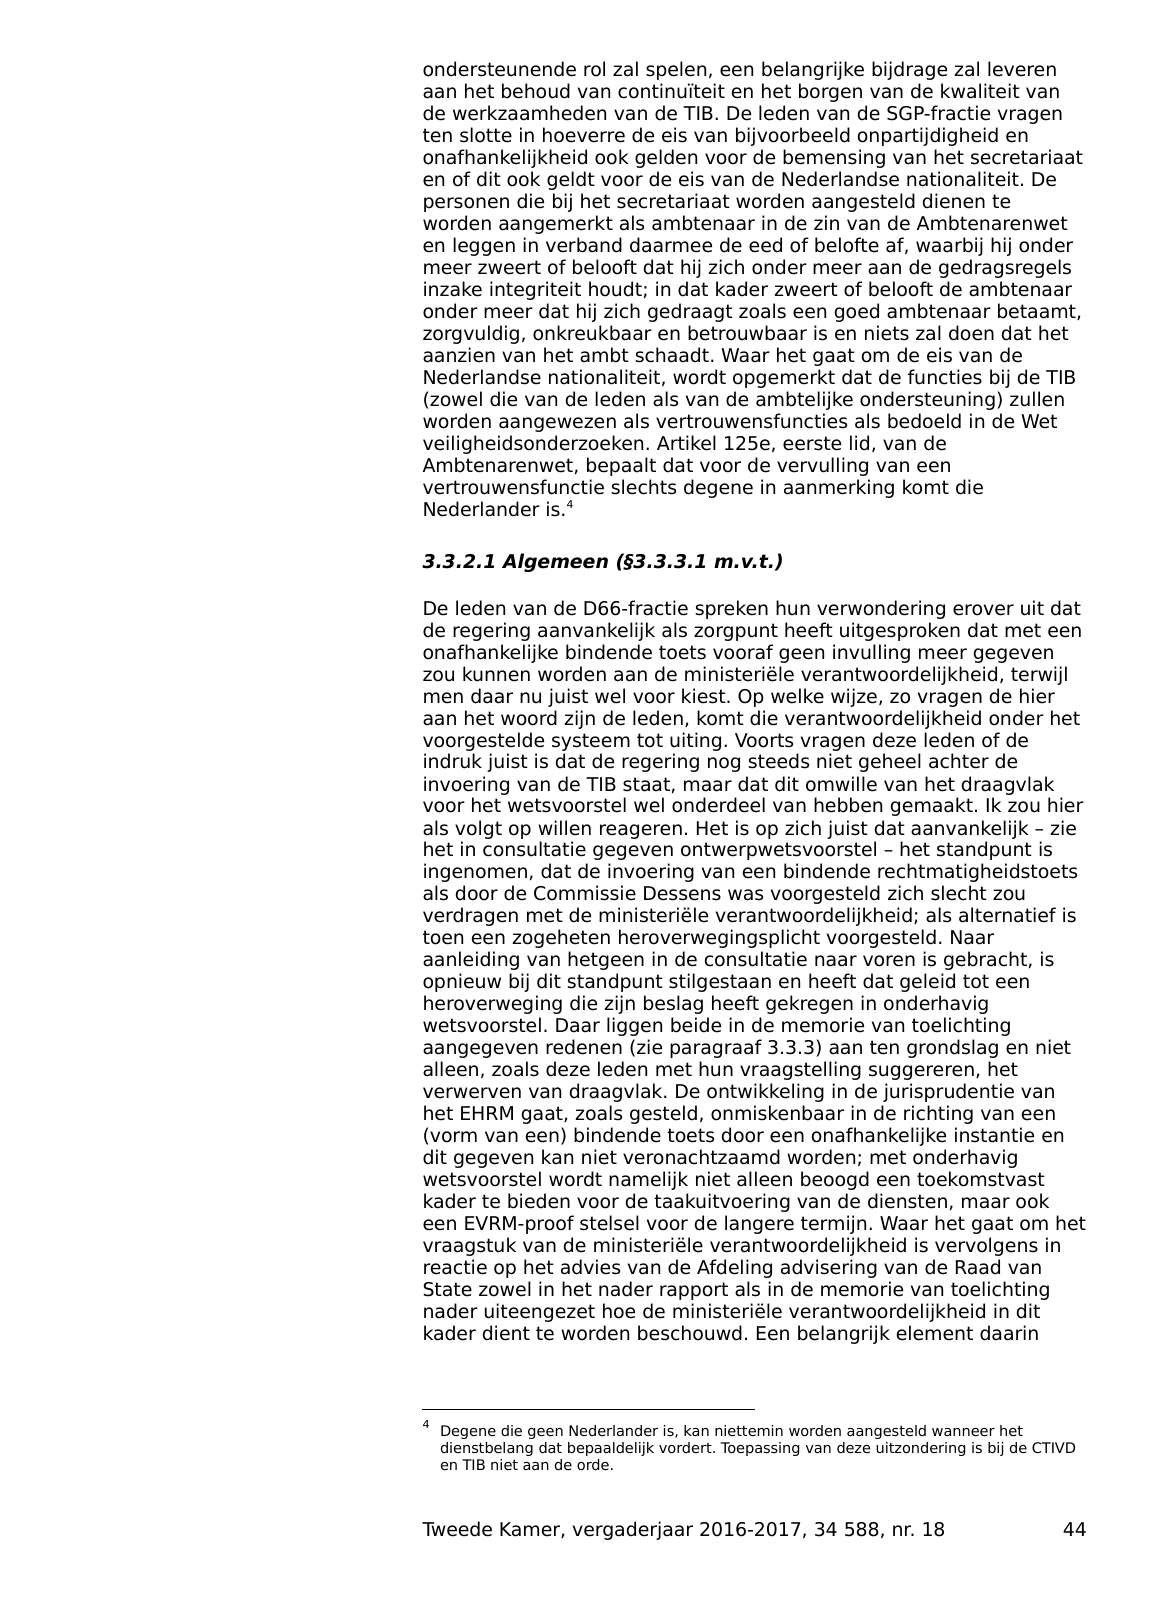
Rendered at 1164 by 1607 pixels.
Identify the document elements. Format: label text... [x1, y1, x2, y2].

text ondersteunende rol zal spelen, een belangrijke bijdrage zal leveren aan het behoud van continuïteit en het borgen van de kwaliteit van de werkzaamheden van de TIB. De leden van de SGP-fractie vragen ten slotte in hoeverre de eis van bijvoorbeeld onpartijdigheid en onafhankelijkheid ook gelden voor de bemensing van het secretariaat en of dit ook geldt voor de eis van de Nederlandse nationaliteit. De personen die bij het secretariaat worden aangesteld dienen te worden aangemerkt als ambtenaar in de zin van de Ambtenarenwet en leggen in verband daarmee de eed of belofte af, waarbij hij onder meer zweert of belooft dat hij zich onder meer aan de gedragsregels inzake integriteit houdt; in dat kader zweert of belooft de ambtenaar onder meer dat hij zich gedraagt zoals een goed ambtenaar betaamt, zorgvuldig, onkreukbaar en betrouwbaar is en niets zal doen dat het aanzien van het ambt schaadt. Waar het gaat om de eis van de Nederlandse nationaliteit, wordt opgemerkt dat de functies bij de TIB (zowel die van de leden als van de ambtelijke ondersteuning) zullen worden aangewezen als vertrouwensfuncties als bedoeld in de Wet veiligheidsonderzoeken. Artikel 125e, eerste lid, van de Ambtenarenwet, bepaalt dat voor de vervulling van een vertrouwensfunctie slechts degene in aanmerking komt die Nederlander is. [422, 59, 1087, 521]
text Degene die geen Nederlander is, kan niettemin worden aangesteld wanneer het dienstbelang dat bepaaldelijk vordert. Toepassing van deze uitzondering is bij de CTIVD en TIB niet aan de orde. [422, 1418, 1087, 1474]
subtitle 3.3.2.1 Algemeen (§3.3.3.1 m.v.t.) [422, 551, 1087, 573]
text De leden van de D66-fractie spreken hun verwondering erover uit dat de regering aanvankelijk als zorgpunt heeft uitgesproken dat met een onafhankelijke bindende toets vooraf geen invulling meer gegeven zou kunnen worden aan de ministeriële verantwoordelijkheid, terwijl men daar nu juist wel voor kiest. Op welke wijze, zo vragen de hier aan het woord zijn de leden, komt die verantwoordelijkheid onder het voorgestelde systeem tot uiting. Voorts vragen deze leden of de indruk juist is dat de regering nog steeds niet geheel achter de invoering van de TIB staat, maar dat dit omwille van het draagvlak voor het wetsvoorstel wel onderdeel van hebben gemaakt. Ik zou hier als volgt op willen reageren. Het is op zich juist dat aanvankelijk – zie het in consultatie gegeven ontwerpwetsvoorstel – het standpunt is ingenomen, dat de invoering van een bindende rechtmatigheidstoets als door de Commissie Dessens was voorgesteld zich slecht zou verdragen met de ministeriële verantwoordelijkheid; als alternatief is toen een zogeheten heroverwegingsplicht voorgesteld. Naar aanleiding van hetgeen in de consultatie naar voren is gebracht, is opnieuw bij dit standpunt stilgestaan en heeft dat geleid tot een heroverweging die zijn beslag heeft gekregen in onderhavig wetsvoorstel. Daar liggen beide in de memorie van toelichting aangegeven redenen (zie paragraaf 3.3.3) aan ten grondslag en niet alleen, zoals deze leden met hun vraagstelling suggereren, het verwerven van draagvlak. De ontwikkeling in de jurisprudentie van het EHRM gaat, zoals gesteld, onmiskenbaar in de richting van een (vorm van een) bindende toets door een onafhankelijke instantie en dit gegeven kan niet veronachtzaamd worden; met onderhavig wetsvoorstel wordt namelijk niet alleen beoogd een toekomstvast kader te bieden voor de taakuitvoering van de diensten, maar ook een EVRM-proof stelsel voor de langere termijn. Waar het gaat om het vraagstuk van de ministeriële verantwoordelijkheid is vervolgens in reactie op het advies van de Afdeling advisering van de Raad van State zowel in het nader rapport als in de memorie van toelichting nader uiteengezet hoe de ministeriële verantwoordelijkheid in dit kader dient te worden beschouwd. Een belangrijk element daarin [422, 598, 1087, 1345]
